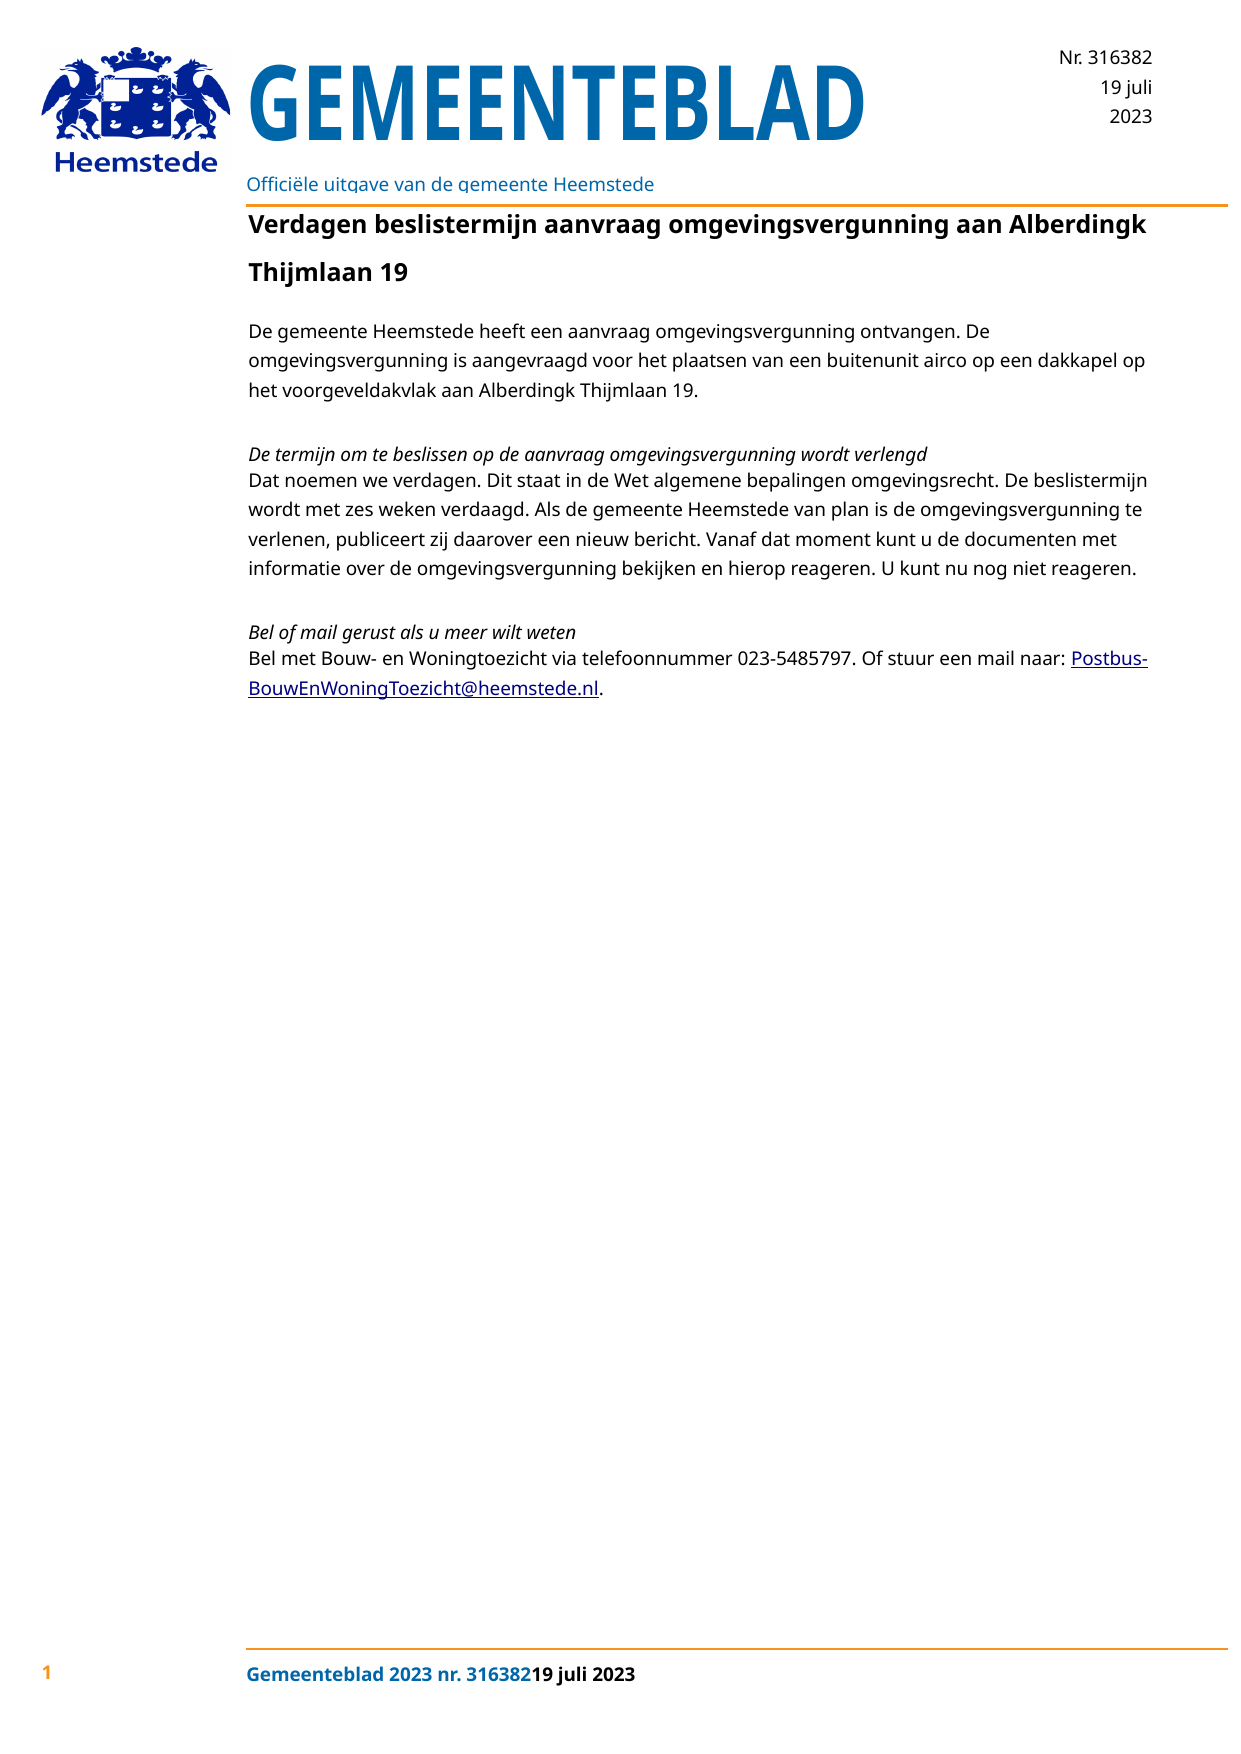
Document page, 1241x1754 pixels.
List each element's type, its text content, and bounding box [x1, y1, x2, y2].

text Bel met Bouw- en Woningtoezicht via telefoonnummer 023-5485797. Of stuur een mail naar: Postbus-BouwEnWoningToezicht@heemstede.nl. [248, 645, 1152, 701]
text Dat noemen we verdagen. Dit staat in de Wet algemene bepalingen omgevingsrecht. De beslistermijn wordt met zes weken verdaagd. Als de gemeente Heemstede van plan is de omgevingsvergunning te verlenen, publiceert zij daarover een nieuw bericht. Vanaf dat moment kunt u de documenten met informatie over de omgevingsvergunning bekijken en hierop reageren. U kunt nu nog niet reageren. [248, 467, 1152, 581]
text De gemeente Heemstede heeft een aanvraag omgevingsvergunning ontvangen. De omgevingsvergunning is aangevraagd voor het plaatsen van een buitenunit airco op een dakkapel op het voorgeveldakvlak aan Alberdingk Thijmlaan 19. [248, 318, 1152, 403]
text Verdagen beslistermijn aanvraag omgevingsvergunning aan Alberdingk Thijmlaan 19 [248, 207, 1152, 288]
picture [41, 47, 231, 172]
text De termijn om te beslissen op de aanvraag omgevingsvergunning wordt verlengd [248, 441, 1152, 467]
text Bel of mail gerust als u meer wilt weten [248, 619, 1152, 645]
